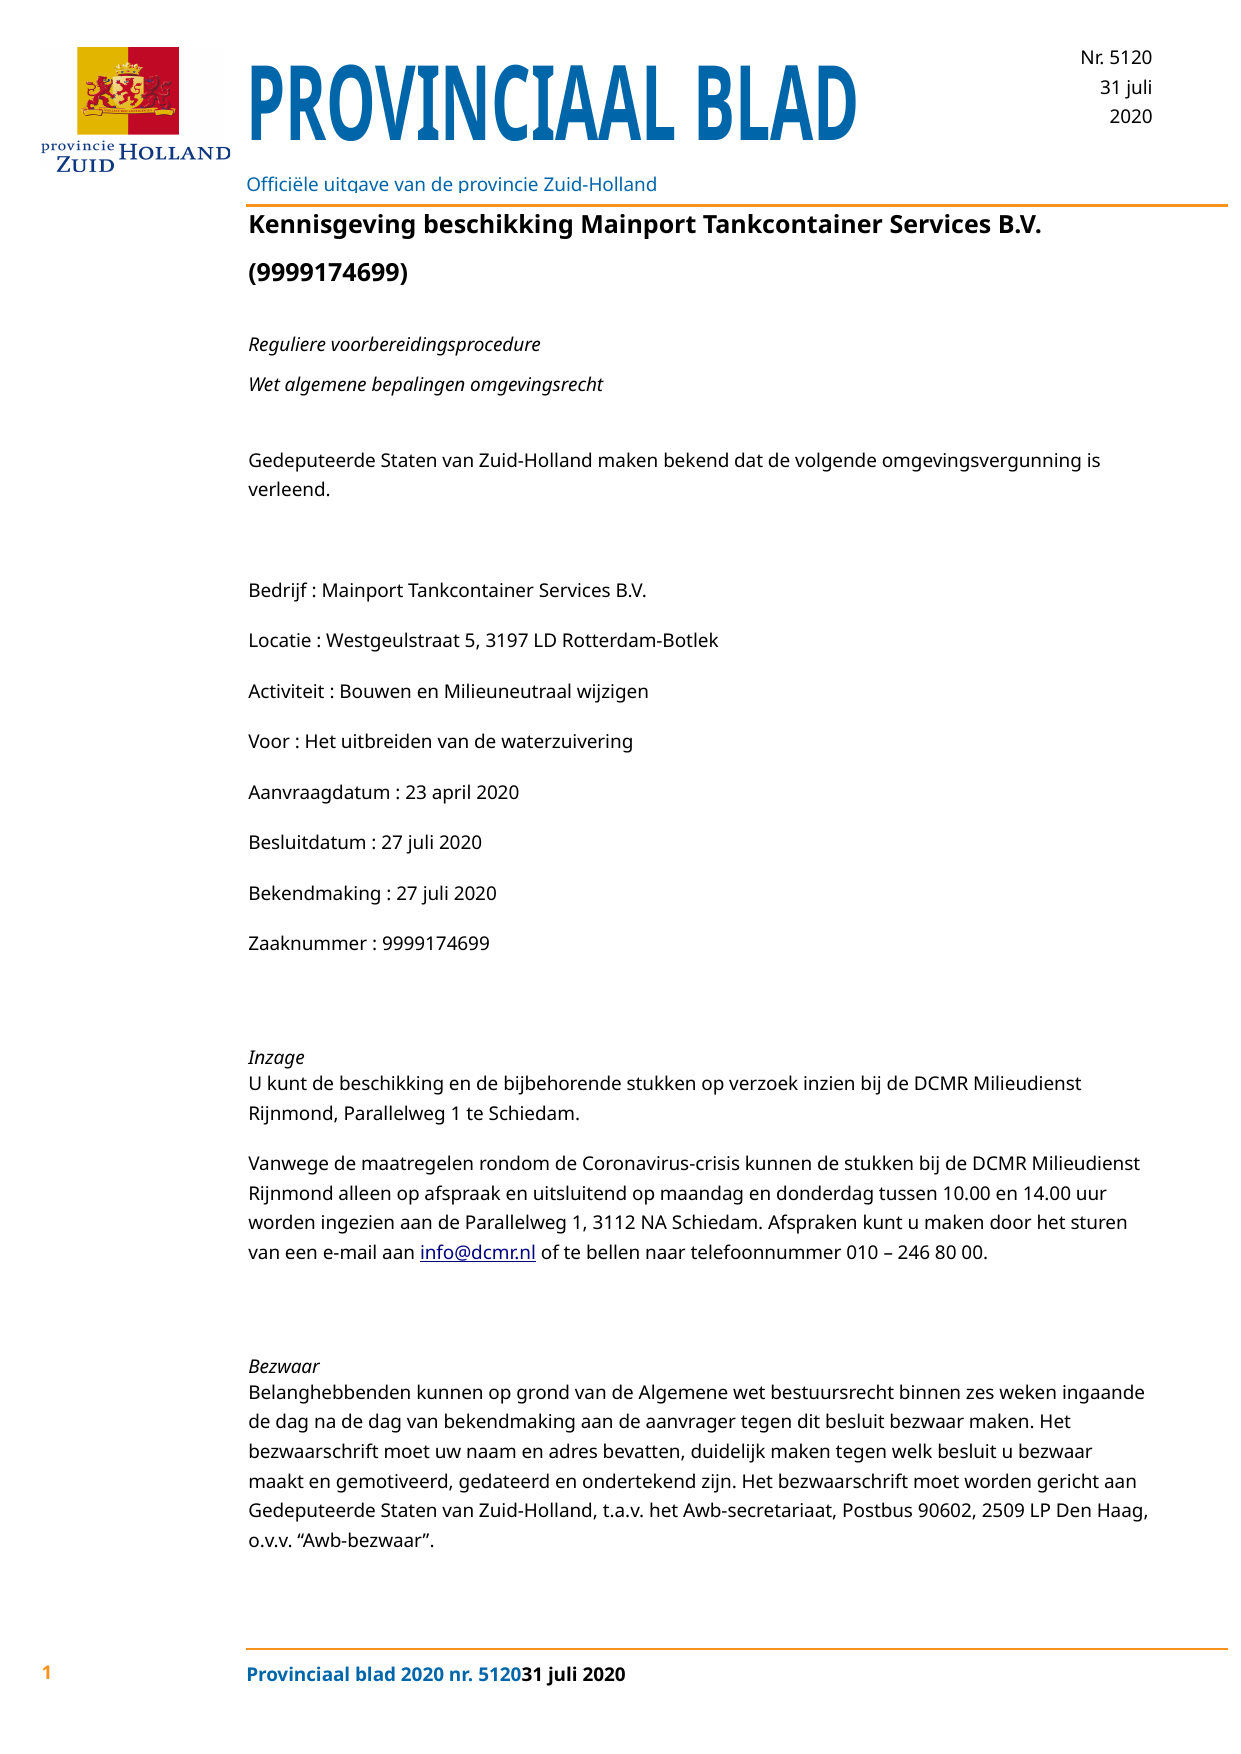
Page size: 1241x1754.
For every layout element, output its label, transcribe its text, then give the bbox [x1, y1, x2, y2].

picture [41, 47, 231, 172]
text Voor : Het uitbreiden van de waterzuivering [248, 728, 1152, 754]
text Locatie : Westgeulstraat 5, 3197 LD Rotterdam-Botlek [248, 628, 1152, 653]
text U kunt de beschikking en de bijbehorende stukken op verzoek inzien bij de DCMR Milieudienst Rijnmond, Parallelweg 1 te Schiedam. [248, 1070, 1152, 1126]
text Aanvraagdatum : 23 april 2020 [248, 779, 1152, 805]
text Bedrijf : Mainport Tankcontainer Services B.V. [248, 577, 1152, 603]
text Bekendmaking : 27 juli 2020 [248, 880, 1152, 906]
text Inzage [248, 1044, 1152, 1070]
text Gedeputeerde Staten van Zuid-Holland maken bekend dat de volgende omgevingsvergunning is verleend. [248, 447, 1152, 502]
text Vanwege de maatregelen rondom de Coronavirus-crisis kunnen de stukken bij de DCMR Milieudienst Rijnmond alleen op afspraak en uitsluitend op maandag en donderdag tussen 10.00 en 14.00 uur worden ingezien aan de Parallelweg 1, 3112 NA Schiedam. Afspraken kunt u maken door het sturen van een e-mail aan info@dcmr.nl of te bellen naar telefoonnummer 010 – 246 80 00. [248, 1150, 1152, 1265]
text Wet algemene bepalingen omgevingsrecht [248, 371, 1152, 396]
text Kennisgeving beschikking Mainport Tankcontainer Services B.V. (9999174699) [248, 207, 1152, 288]
text Activiteit : Bouwen en Milieuneutraal wijzigen [248, 678, 1152, 704]
text Reguliere voorbereidingsprocedure [248, 331, 1152, 357]
text Belanghebbenden kunnen op grond van de Algemene wet bestuursrecht binnen zes weken ingaande de dag na de dag van bekendmaking aan de aanvrager tegen dit besluit bezwaar maken. Het bezwaarschrift moet uw naam en adres bevatten, duidelijk maken tegen welk besluit u bezwaar maakt en gemotiveerd, gedateerd en ondertekend zijn. Het bezwaarschrift moet worden gericht aan Gedeputeerde Staten van Zuid-Holland, t.a.v. het Awb-secretariaat, Postbus 90602, 2509 LP Den Haag, o.v.v. “Awb-bezwaar”. [248, 1379, 1152, 1553]
text Zaaknummer : 9999174699 [248, 930, 1152, 956]
text Bezwaar [248, 1353, 1152, 1379]
text Besluitdatum : 27 juli 2020 [248, 829, 1152, 855]
